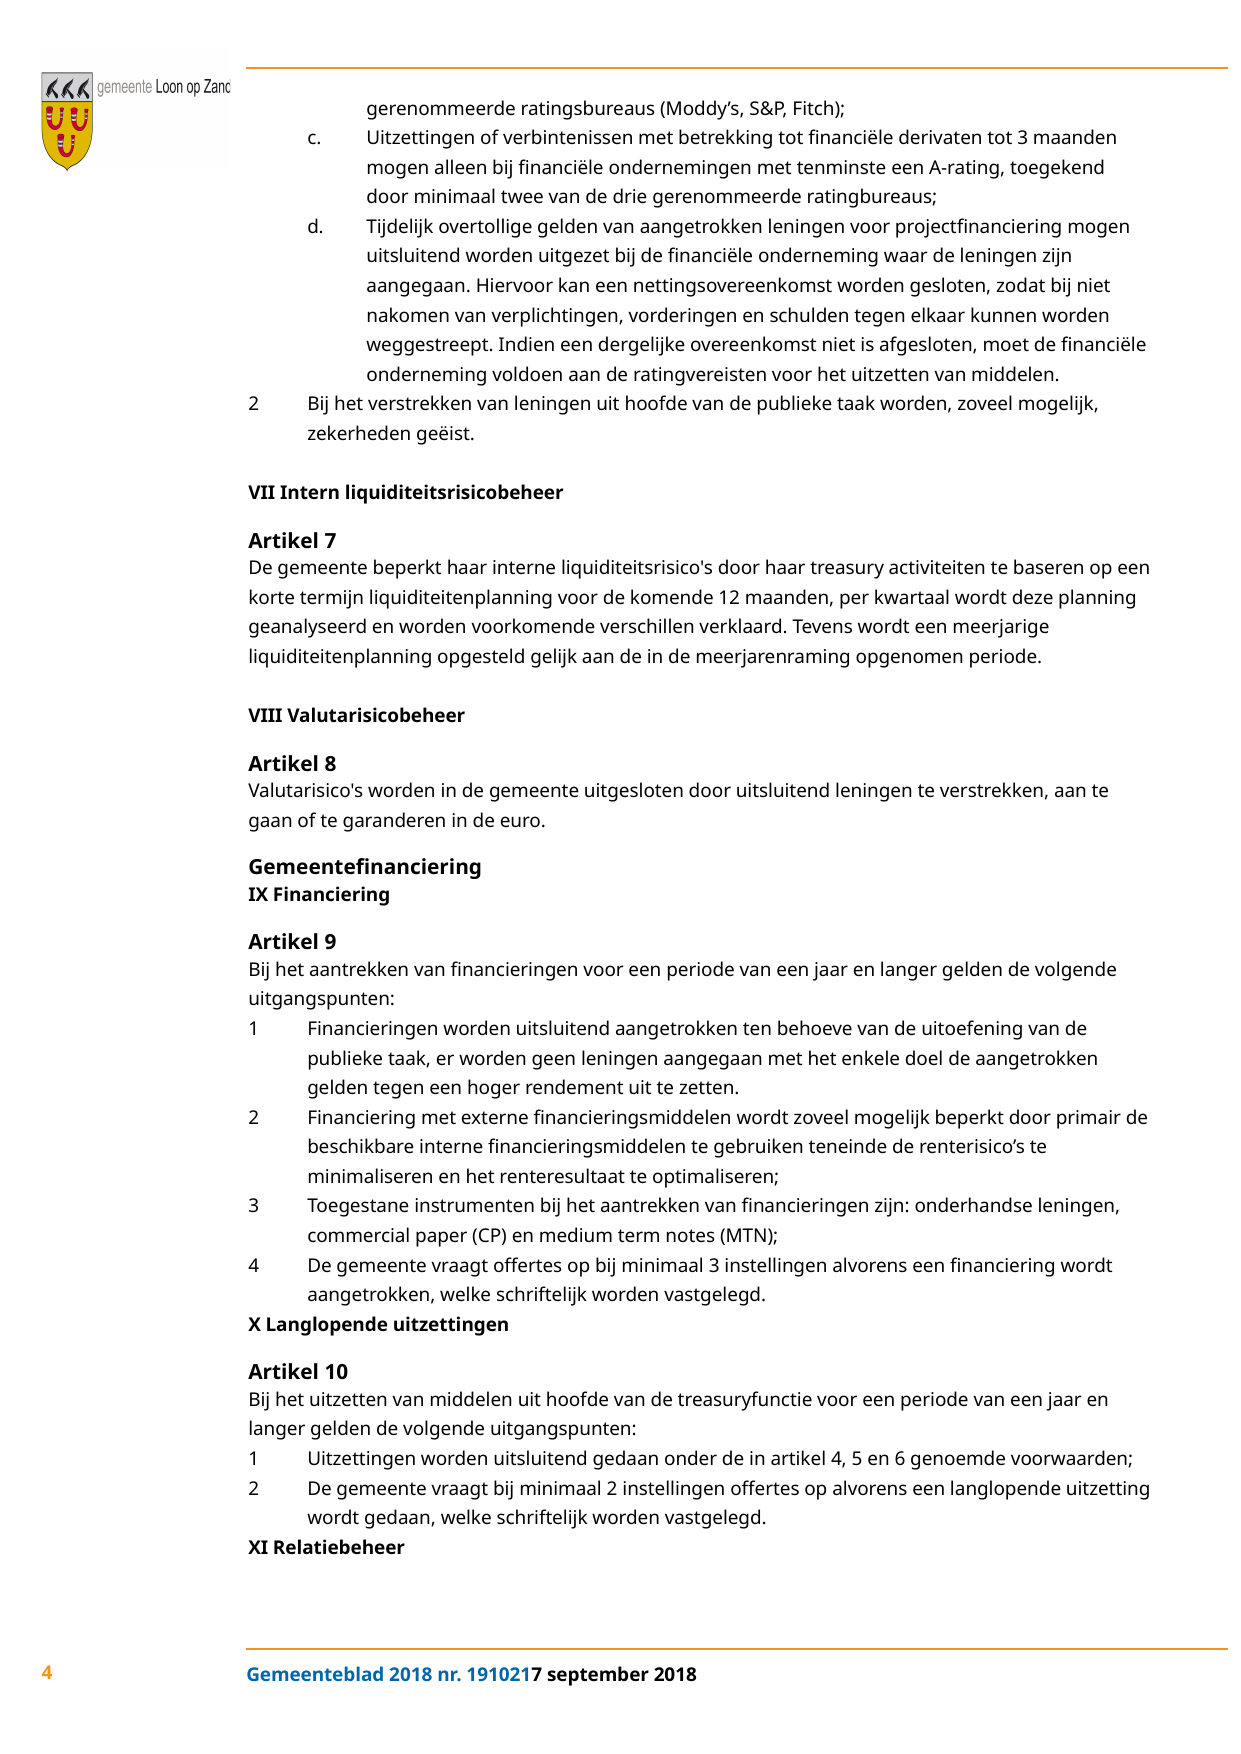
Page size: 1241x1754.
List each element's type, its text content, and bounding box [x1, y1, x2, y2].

text Artikel 9 [248, 927, 1152, 956]
list Uitzettingen of verbintenissen met betrekking tot financiële derivaten tot 3 maanden mogen alleen bij financiële ondernemingen met tenminste een A-rating, toegekend door minimaal twee van de drie gerenommeerde ratingbureaus; [307, 124, 1152, 209]
text X Langlopende uitzettingen [248, 1311, 1152, 1337]
text XI Relatiebeheer [248, 1534, 1152, 1559]
list De gemeente vraagt bij minimaal 2 instellingen offertes op alvorens een langlopende uitzetting wordt gedaan, welke schriftelijk worden vastgelegd. [248, 1475, 1152, 1530]
list Uitzettingen worden uitsluitend gedaan onder de in artikel 4, 5 en 6 genoemde voorwaarden; [248, 1445, 1152, 1471]
list Bij het verstrekken van leningen uit hoofde van de publieke taak worden, zoveel mogelijk, zekerheden geëist. [248, 391, 1152, 446]
picture [41, 47, 231, 172]
list gerenommeerde ratingsbureaus (Moddy’s, S&P, Fitch); [307, 95, 1152, 121]
text Artikel 7 [248, 526, 1152, 554]
list Financieringen worden uitsluitend aangetrokken ten behoeve van de uitoefening van de publieke taak, er worden geen leningen aangegaan met het enkele doel de aangetrokken gelden tegen een hoger rendement uit te zetten. [248, 1015, 1152, 1100]
text Artikel 10 [248, 1357, 1152, 1386]
list De gemeente vraagt offertes op bij minimaal 3 instellingen alvorens een financiering wordt aangetrokken, welke schriftelijk worden vastgelegd. [248, 1252, 1152, 1307]
text Bij het uitzetten van middelen uit hoofde van de treasuryfunctie voor een periode van een jaar en langer gelden de volgende uitgangspunten: [248, 1386, 1152, 1441]
text IX Financiering [248, 881, 1152, 907]
list Tijdelijk overtollige gelden van aangetrokken leningen voor projectfinanciering mogen uitsluitend worden uitgezet bij de financiële onderneming waar de leningen zijn aangegaan. Hiervoor kan een nettingsovereenkomst worden gesloten, zodat bij niet nakomen van verplichtingen, vorderingen en schulden tegen elkaar kunnen worden weggestreept. Indien een dergelijke overeenkomst niet is afgesloten, moet de financiële onderneming voldoen aan de ratingvereisten voor het uitzetten van middelen. [307, 213, 1152, 387]
text Valutarisico's worden in de gemeente uitgesloten door uitsluitend leningen te verstrekken, aan te gaan of te garanderen in de euro. [248, 777, 1152, 833]
list Toegestane instrumenten bij het aantrekken van financieringen zijn: onderhandse leningen, commercial paper (CP) en medium term notes (MTN); [248, 1193, 1152, 1248]
text Gemeentefinanciering [248, 852, 1152, 881]
text Bij het aantrekken van financieringen voor een periode van een jaar en langer gelden de volgende uitgangspunten: [248, 956, 1152, 1011]
text VIII Valutarisicobeheer [248, 702, 1152, 728]
list Financiering met externe financieringsmiddelen wordt zoveel mogelijk beperkt door primair de beschikbare interne financieringsmiddelen te gebruiken teneinde de renterisico’s te minimaliseren en het renteresultaat te optimaliseren; [248, 1104, 1152, 1189]
text Artikel 8 [248, 749, 1152, 777]
text VII Intern liquiditeitsrisicobeheer [248, 479, 1152, 505]
text De gemeente beperkt haar interne liquiditeitsrisico's door haar treasury activiteiten te baseren op een korte termijn liquiditeitenplanning voor de komende 12 maanden, per kwartaal wordt deze planning geanalyseerd en worden voorkomende verschillen verklaard. Tevens wordt een meerjarige liquiditeitenplanning opgesteld gelijk aan de in de meerjarenraming opgenomen periode. [248, 554, 1152, 669]
